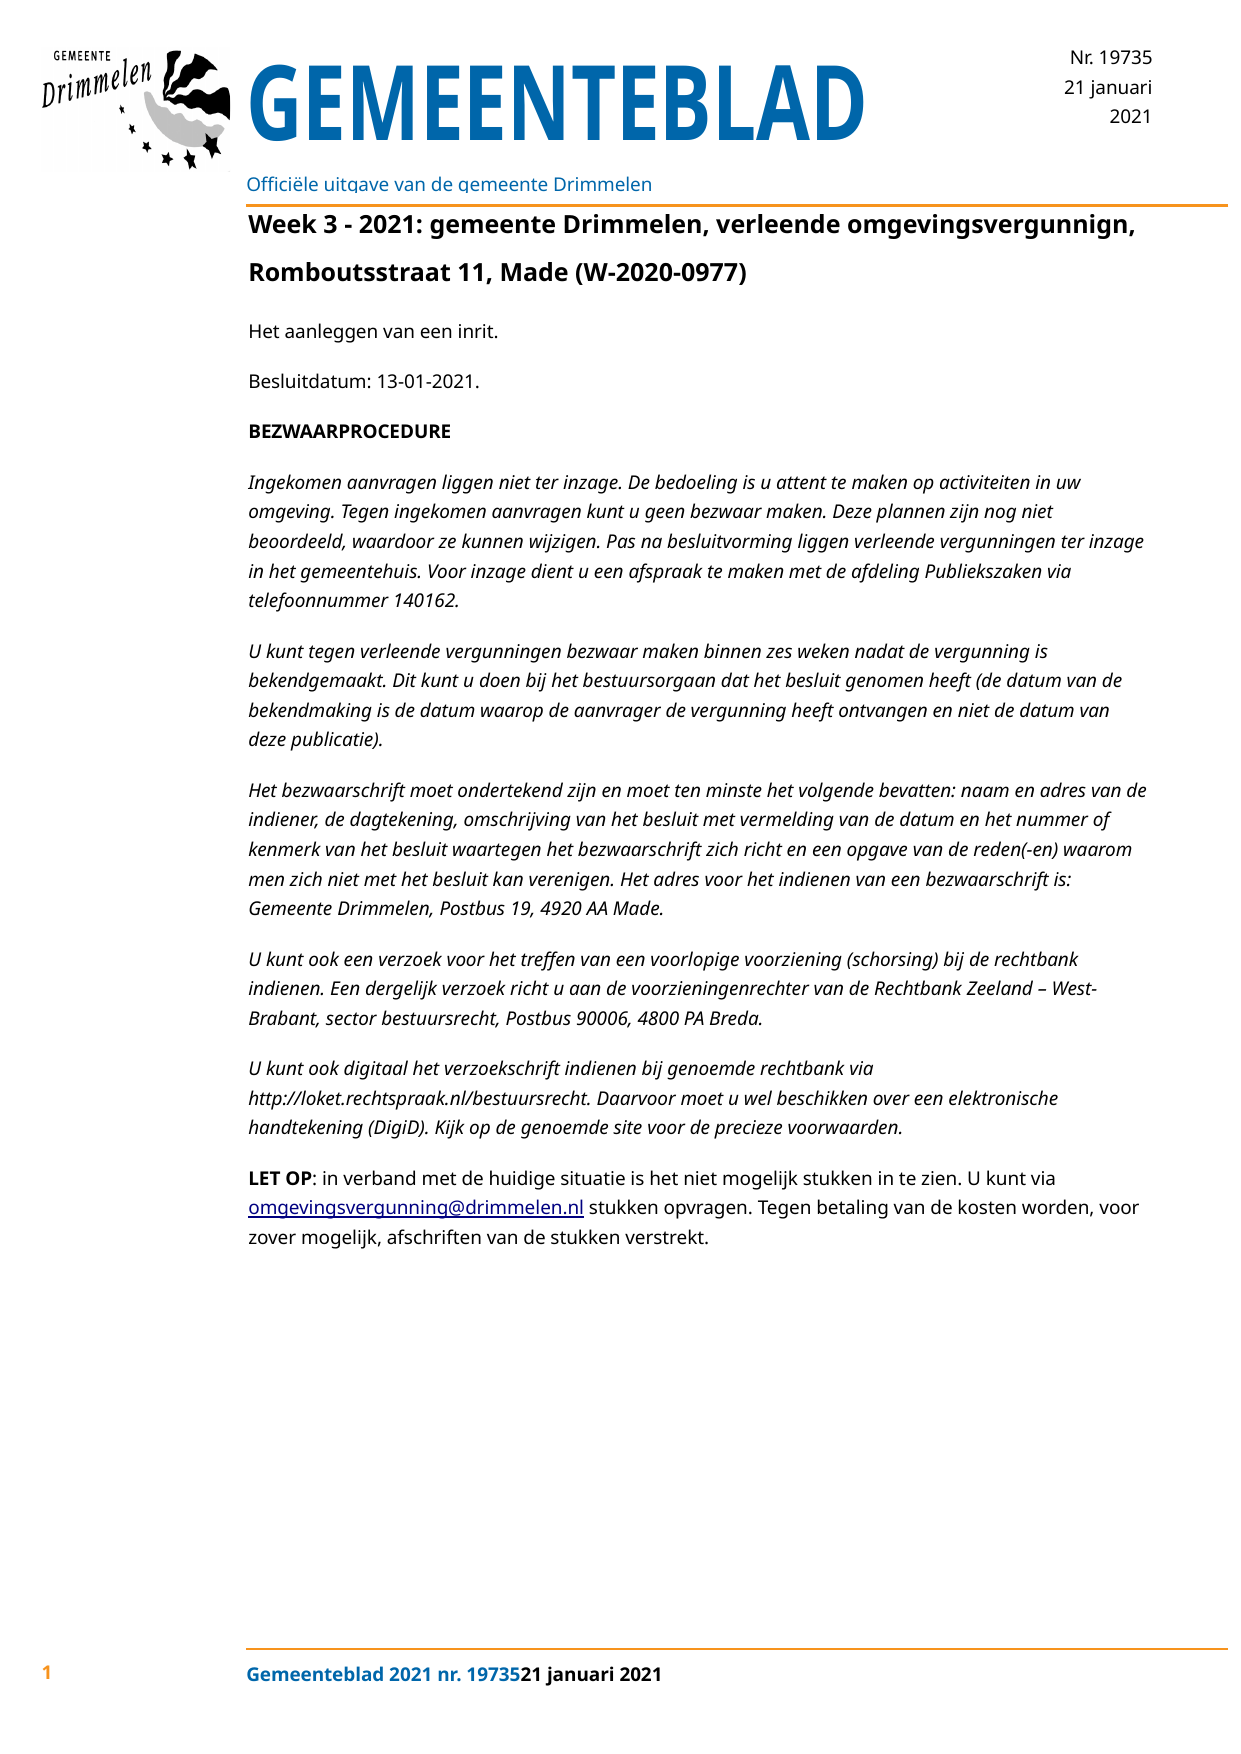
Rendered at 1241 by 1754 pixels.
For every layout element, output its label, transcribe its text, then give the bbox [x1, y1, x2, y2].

text Besluitdatum: 13-01-2021. [248, 368, 1152, 394]
text U kunt ook digitaal het verzoekschrift indienen bij genoemde rechtbank via http://loket.rechtspraak.nl/bestuursrecht. Daarvoor moet u wel beschikken over een elektronische handtekening (DigiD). Kijk op de genoemde site voor de precieze voorwaarden. [248, 1055, 1152, 1140]
text U kunt ook een verzoek voor het treffen van een voorlopige voorziening (schorsing) bij de rechtbank indienen. Een dergelijk verzoek richt u aan de voorzieningenrechter van de Rechtbank Zeeland – West-Brabant, sector bestuursrecht, Postbus 90006, 4800 PA Breda. [248, 946, 1152, 1031]
text LET OP: in verband met de huidige situatie is het niet mogelijk stukken in te zien. U kunt via omgevingsvergunning@drimmelen.nl stukken opvragen. Tegen betaling van de kosten worden, voor zover mogelijk, afschriften van de stukken verstrekt. [248, 1165, 1152, 1250]
text Het aanleggen van een inrit. [248, 318, 1152, 344]
text Het bezwaarschrift moet ondertekend zijn en moet ten minste het volgende bevatten: naam en adres van de indiener, de dagtekening, omschrijving van het besluit met vermelding van de datum en het nummer of kenmerk van het besluit waartegen het bezwaarschrift zich richt en een opgave van de reden(-en) waarom men zich niet met het besluit kan verenigen. Het adres voor het indienen van een bezwaarschrift is: Gemeente Drimmelen, Postbus 19, 4920 AA Made. [248, 777, 1152, 921]
text U kunt tegen verleende vergunningen bezwaar maken binnen zes weken nadat de vergunning is bekendgemaakt. Dit kunt u doen bij het bestuursorgaan dat het besluit genomen heeft (de datum van de bekendmaking is de datum waarop de aanvrager de vergunning heeft ontvangen en niet de datum van deze publicatie). [248, 638, 1152, 752]
text Ingekomen aanvragen liggen niet ter inzage. De bedoeling is u attent te maken op activiteiten in uw omgeving. Tegen ingekomen aanvragen kunt u geen bezwaar maken. Deze plannen zijn nog niet beoordeeld, waardoor ze kunnen wijzigen. Pas na besluitvorming liggen verleende vergunningen ter inzage in het gemeentehuis. Voor inzage dient u een afspraak te maken met de afdeling Publiekszaken via telefoonnummer 140162. [248, 469, 1152, 613]
text Week 3 - 2021: gemeente Drimmelen, verleende omgevingsvergunnign, Romboutsstraat 11, Made (W-2020-0977) [248, 207, 1152, 288]
text BEZWAARPROCEDURE [248, 419, 1152, 444]
picture [41, 47, 231, 172]
